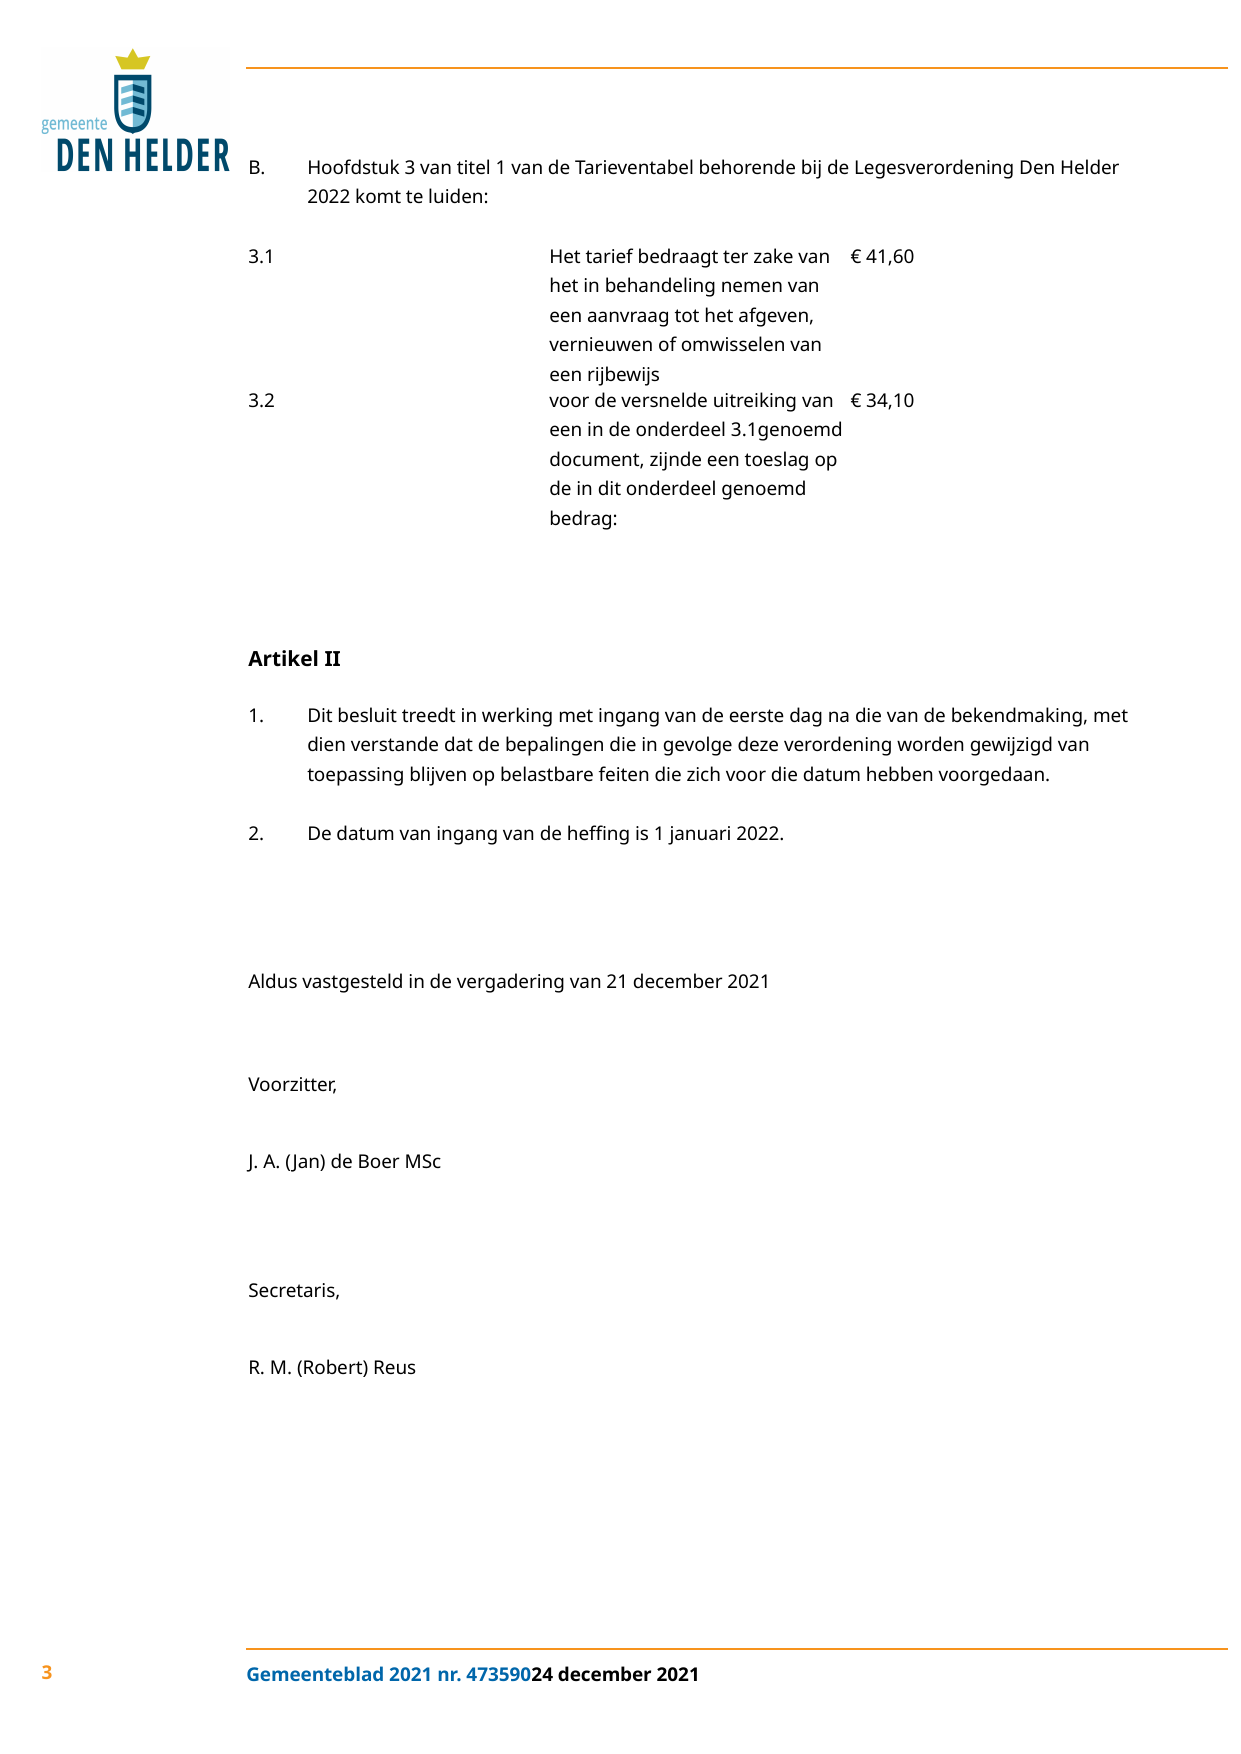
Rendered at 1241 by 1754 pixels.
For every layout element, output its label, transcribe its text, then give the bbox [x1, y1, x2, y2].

text R. M. (Robert) Reus [248, 1354, 1152, 1380]
picture [100, 154, 106, 172]
text J. A. (Jan) de Boer MSc [248, 1148, 1152, 1174]
table_cell € 34,10 [850, 387, 1152, 531]
text Secretaris, [248, 1277, 1152, 1302]
table_cell voor de versnelde uitreiking van een in de onderdeel 3.1genoemd document, zijnde een toeslag op de in dit onderdeel genoemd bedrag: [549, 387, 850, 531]
list Dit besluit treedt in werking met ingang van de eerste dag na die van de bekendmaking, met dien verstande dat de bepalingen die in gevolge deze verordening worden gewijzigd van toepassing blijven op belastbare feiten die zich voor die datum hebben voorgedaan. [248, 702, 1152, 787]
table_header 3.1 [248, 243, 549, 387]
picture [182, 144, 187, 165]
text Aldus vastgesteld in de vergadering van 21 december 2021 [248, 968, 1152, 994]
table_cell 3.2 [248, 387, 549, 531]
text Voorzitter, [248, 1071, 1152, 1097]
picture [220, 160, 224, 172]
text Artikel II [248, 644, 1152, 672]
list Hoofdstuk 3 van titel 1 van de Tarieventabel behorende bij de Legesverordening Den Helder 2022 komt te luiden: [248, 154, 1152, 209]
list De datum van ingang van de heffing is 1 januari 2022. [248, 820, 1152, 846]
picture [63, 144, 68, 165]
table_header € 41,60 [850, 243, 1152, 387]
table_header Het tarief bedraagt ter zake van het in behandeling nemen van een aanvraag tot het afgeven, vernieuwen of omwisselen van een rijbewijs [549, 243, 850, 387]
picture [41, 47, 231, 172]
picture [130, 157, 135, 172]
